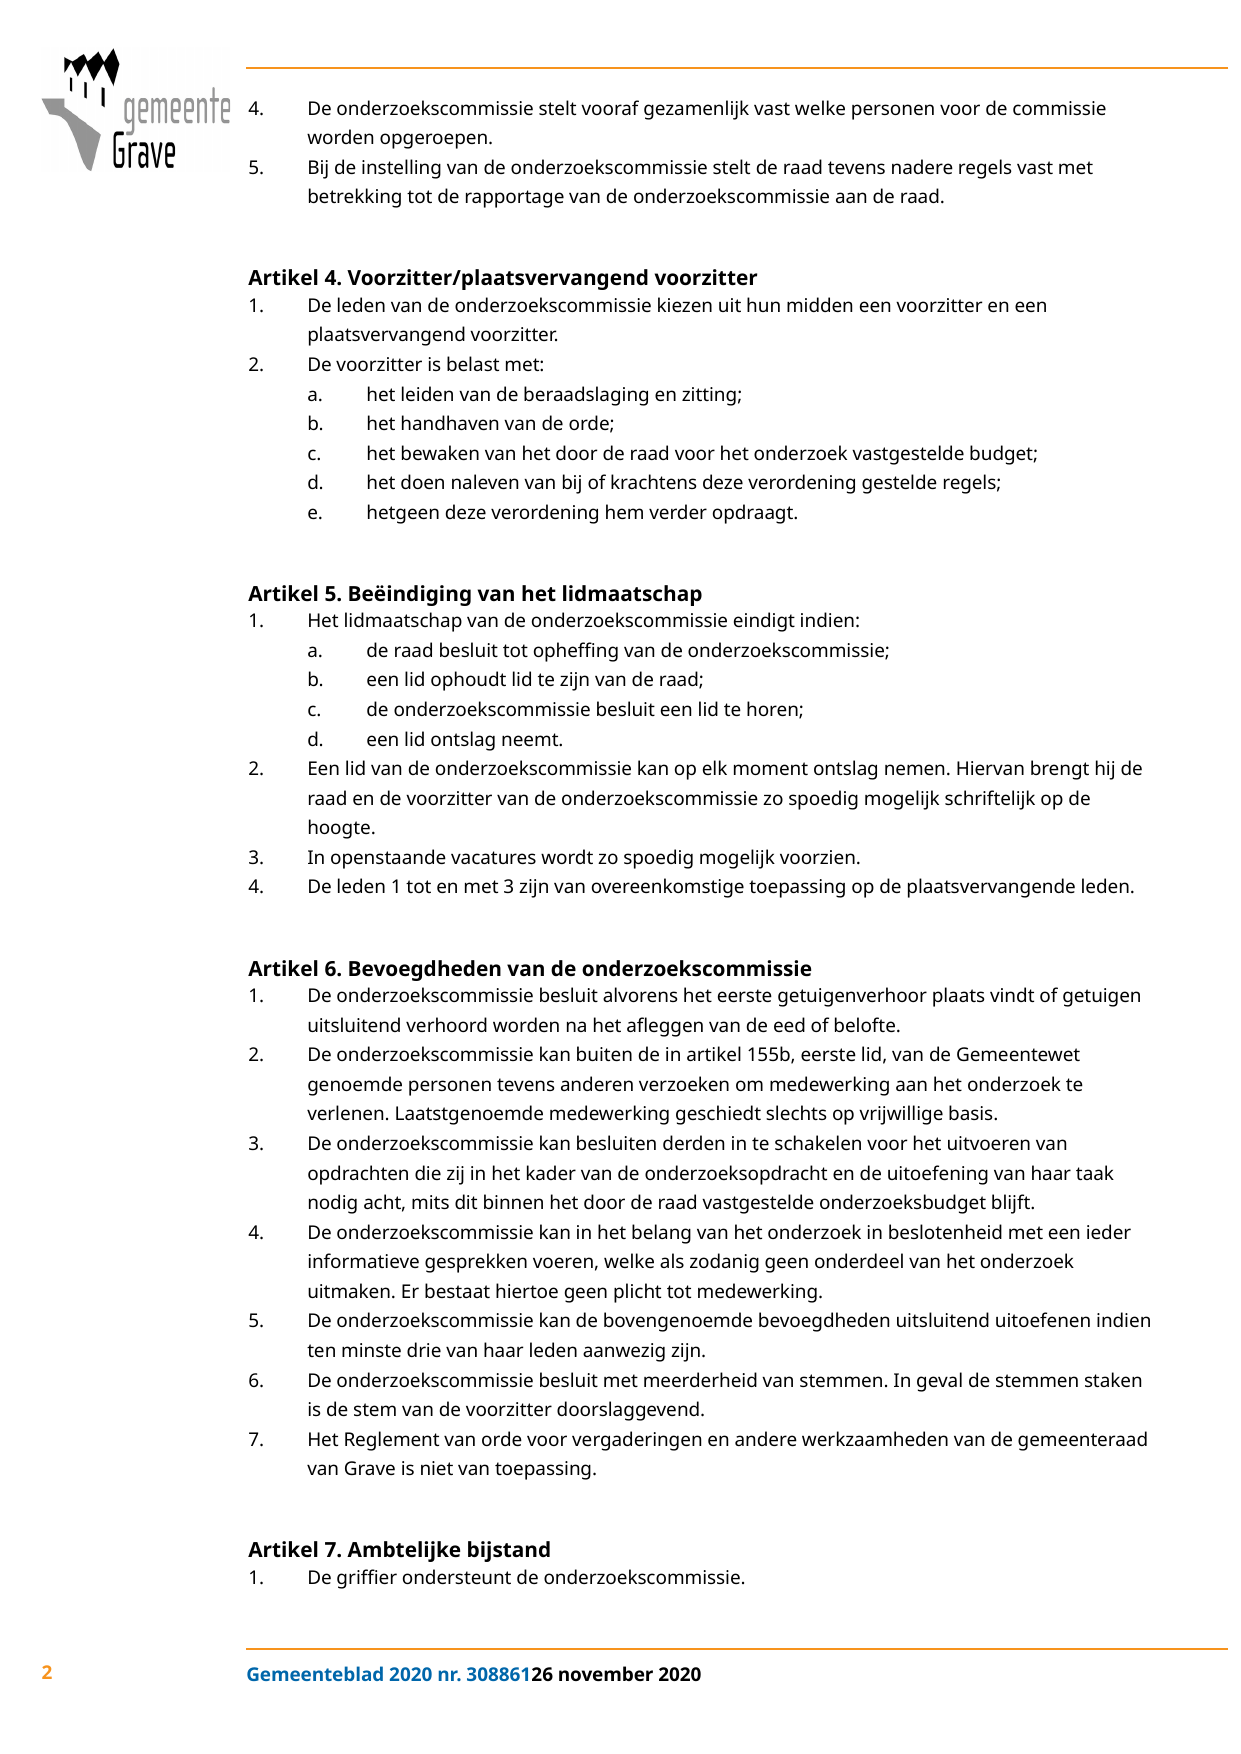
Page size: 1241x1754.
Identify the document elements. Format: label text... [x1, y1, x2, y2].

list De voorzitter is belast met: [248, 351, 1152, 377]
list Het lidmaatschap van de onderzoekscommissie eindigt indien: [248, 607, 1152, 633]
list het handhaven van de orde; [307, 410, 1152, 436]
list Bij de instelling van de onderzoekscommissie stelt de raad tevens nadere regels vast met betrekking tot de rapportage van de onderzoekscommissie aan de raad. [248, 154, 1152, 209]
list Het Reglement van orde voor vergaderingen en andere werkzaamheden van de gemeenteraad van Grave is niet van toepassing. [248, 1426, 1152, 1481]
list In openstaande vacatures wordt zo spoedig mogelijk voorzien. [248, 844, 1152, 870]
list De griffier ondersteunt de onderzoekscommissie. [248, 1564, 1152, 1590]
list hetgeen deze verordening hem verder opdraagt. [307, 499, 1152, 525]
list een lid ophoudt lid te zijn van de raad; [307, 667, 1152, 692]
list De onderzoekscommissie kan de bovengenoemde bevoegdheden uitsluitend uitoefenen indien ten minste drie van haar leden aanwezig zijn. [248, 1308, 1152, 1363]
list De onderzoekscommissie besluit alvorens het eerste getuigenverhoor plaats vindt of getuigen uitsluitend verhoord worden na het afleggen van de eed of belofte. [248, 982, 1152, 1037]
list De onderzoekscommissie kan besluiten derden in te schakelen voor het uitvoeren van opdrachten die zij in het kader van de onderzoeksopdracht en de uitoefening van haar taak nodig acht, mits dit binnen het door de raad vastgestelde onderzoeksbudget blijft. [248, 1130, 1152, 1215]
list de onderzoekscommissie besluit een lid te horen; [307, 696, 1152, 722]
picture [41, 47, 231, 172]
list De onderzoekscommissie besluit met meerderheid van stemmen. In geval de stemmen staken is de stem van de voorzitter doorslaggevend. [248, 1367, 1152, 1422]
list De onderzoekscommissie stelt vooraf gezamenlijk vast welke personen voor de commissie worden opgeroepen. [248, 95, 1152, 150]
list Een lid van de onderzoekscommissie kan op elk moment ontslag nemen. Hiervan brengt hij de raad en de voorzitter van de onderzoekscommissie zo spoedig mogelijk schriftelijk op de hoogte. [248, 755, 1152, 840]
text Artikel 4. Voorzitter/plaatsvervangend voorzitter [248, 263, 1152, 292]
list het bewaken van het door de raad voor het onderzoek vastgestelde budget; [307, 440, 1152, 466]
text Artikel 6. Bevoegdheden van de onderzoekscommissie [248, 954, 1152, 982]
text Artikel 5. Beëindiging van het lidmaatschap [248, 579, 1152, 607]
list het leiden van de beraadslaging en zitting; [307, 381, 1152, 406]
list de raad besluit tot opheffing van de onderzoekscommissie; [307, 637, 1152, 663]
list De onderzoekscommissie kan buiten de in artikel 155b, eerste lid, van de Gemeentewet genoemde personen tevens anderen verzoeken om medewerking aan het onderzoek te verlenen. Laatstgenoemde medewerking geschiedt slechts op vrijwillige basis. [248, 1041, 1152, 1126]
list De onderzoekscommissie kan in het belang van het onderzoek in beslotenheid met een ieder informatieve gesprekken voeren, welke als zodanig geen onderdeel van het onderzoek uitmaken. Er bestaat hiertoe geen plicht tot medewerking. [248, 1219, 1152, 1304]
list De leden van de onderzoekscommissie kiezen uit hun midden een voorzitter en een plaatsvervangend voorzitter. [248, 292, 1152, 347]
list De leden 1 tot en met 3 zijn van overeenkomstige toepassing op de plaatsvervangende leden. [248, 874, 1152, 899]
list het doen naleven van bij of krachtens deze verordening gestelde regels; [307, 469, 1152, 495]
text Artikel 7. Ambtelijke bijstand [248, 1536, 1152, 1564]
list een lid ontslag neemt. [307, 726, 1152, 752]
